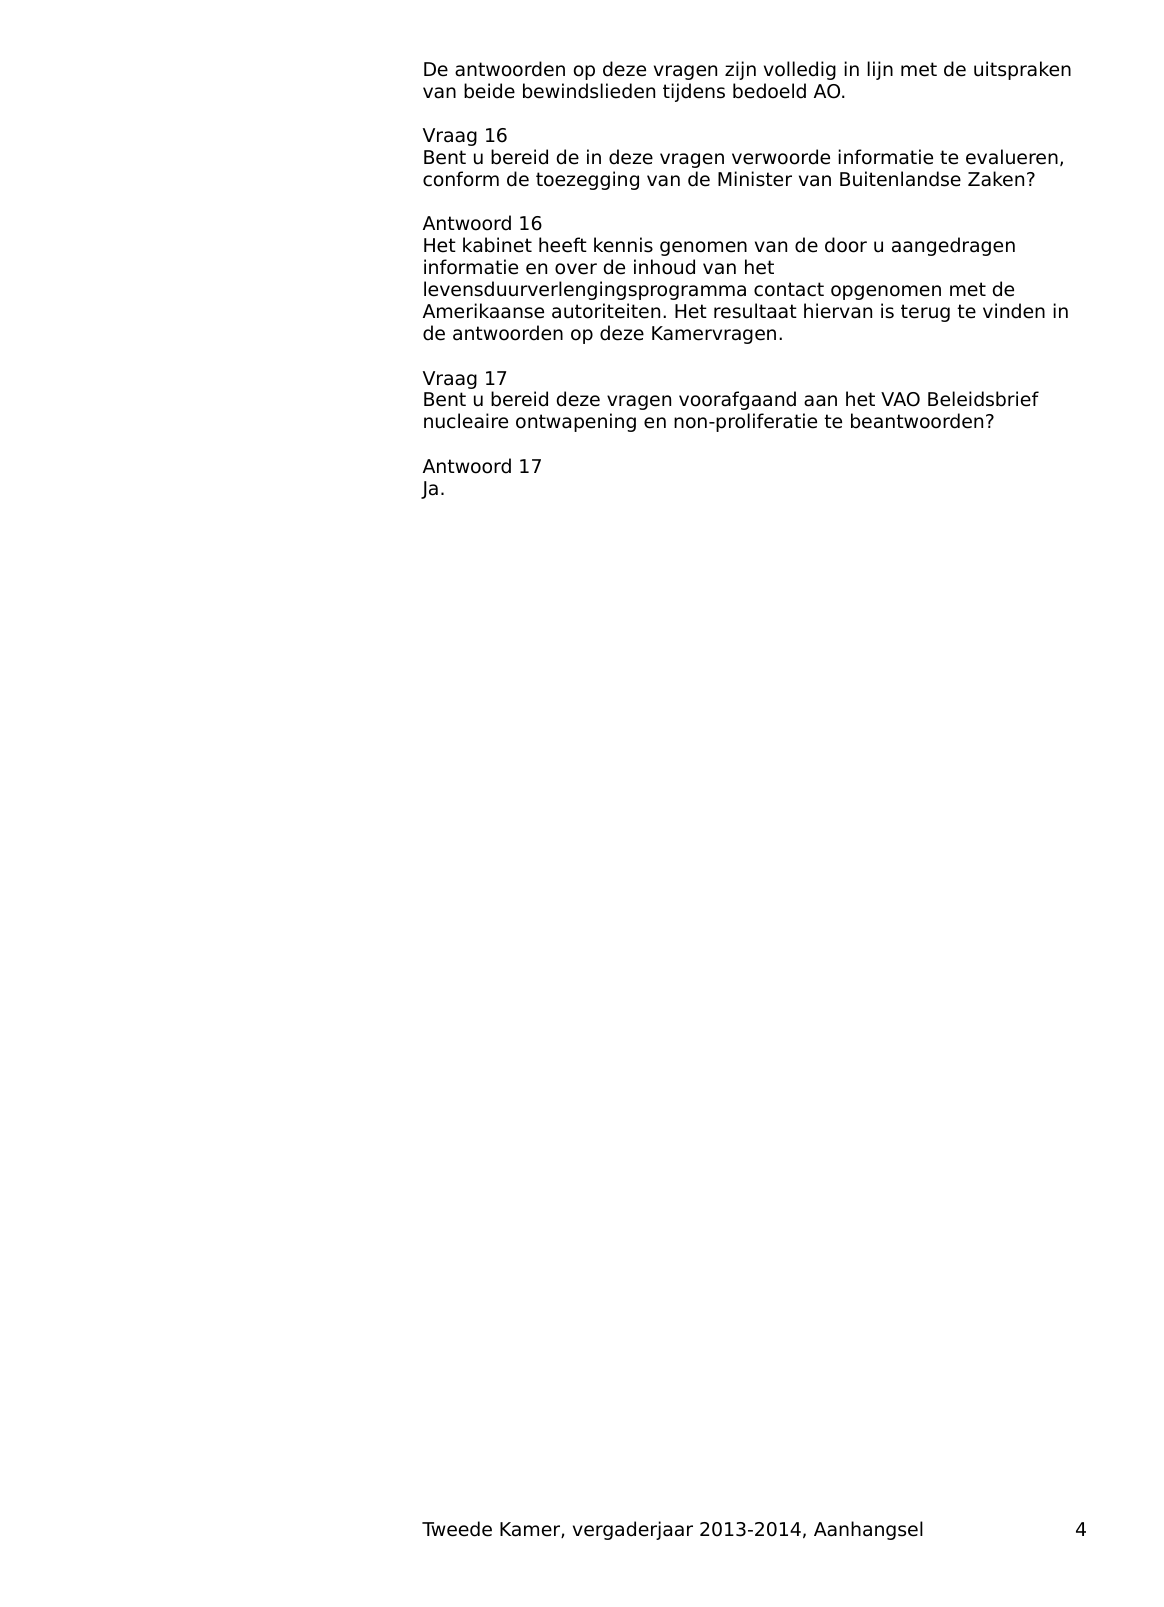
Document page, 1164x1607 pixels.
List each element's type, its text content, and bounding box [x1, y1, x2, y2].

text Bent u bereid deze vragen voorafgaand aan het VAO Beleidsbrief nucleaire ontwapening en non-proliferatie te beantwoorden? [422, 389, 1087, 433]
text Vraag 16 [422, 125, 1087, 147]
text Antwoord 16 [422, 213, 1087, 235]
text Het kabinet heeft kennis genomen van de door u aangedragen informatie en over de inhoud van het levensduurverlengingsprogramma contact opgenomen met de Amerikaanse autoriteiten. Het resultaat hiervan is terug te vinden in de antwoorden op deze Kamervragen. [422, 235, 1087, 345]
text De antwoorden op deze vragen zijn volledig in lijn met de uitspraken van beide bewindslieden tijdens bedoeld AO. [422, 59, 1087, 103]
text Ja. [422, 477, 1087, 499]
text Vraag 17 [422, 367, 1087, 389]
text Antwoord 17 [422, 456, 1087, 477]
text Bent u bereid de in deze vragen verwoorde informatie te evalueren, conform de toezegging van de Minister van Buitenlandse Zaken? [422, 147, 1087, 191]
